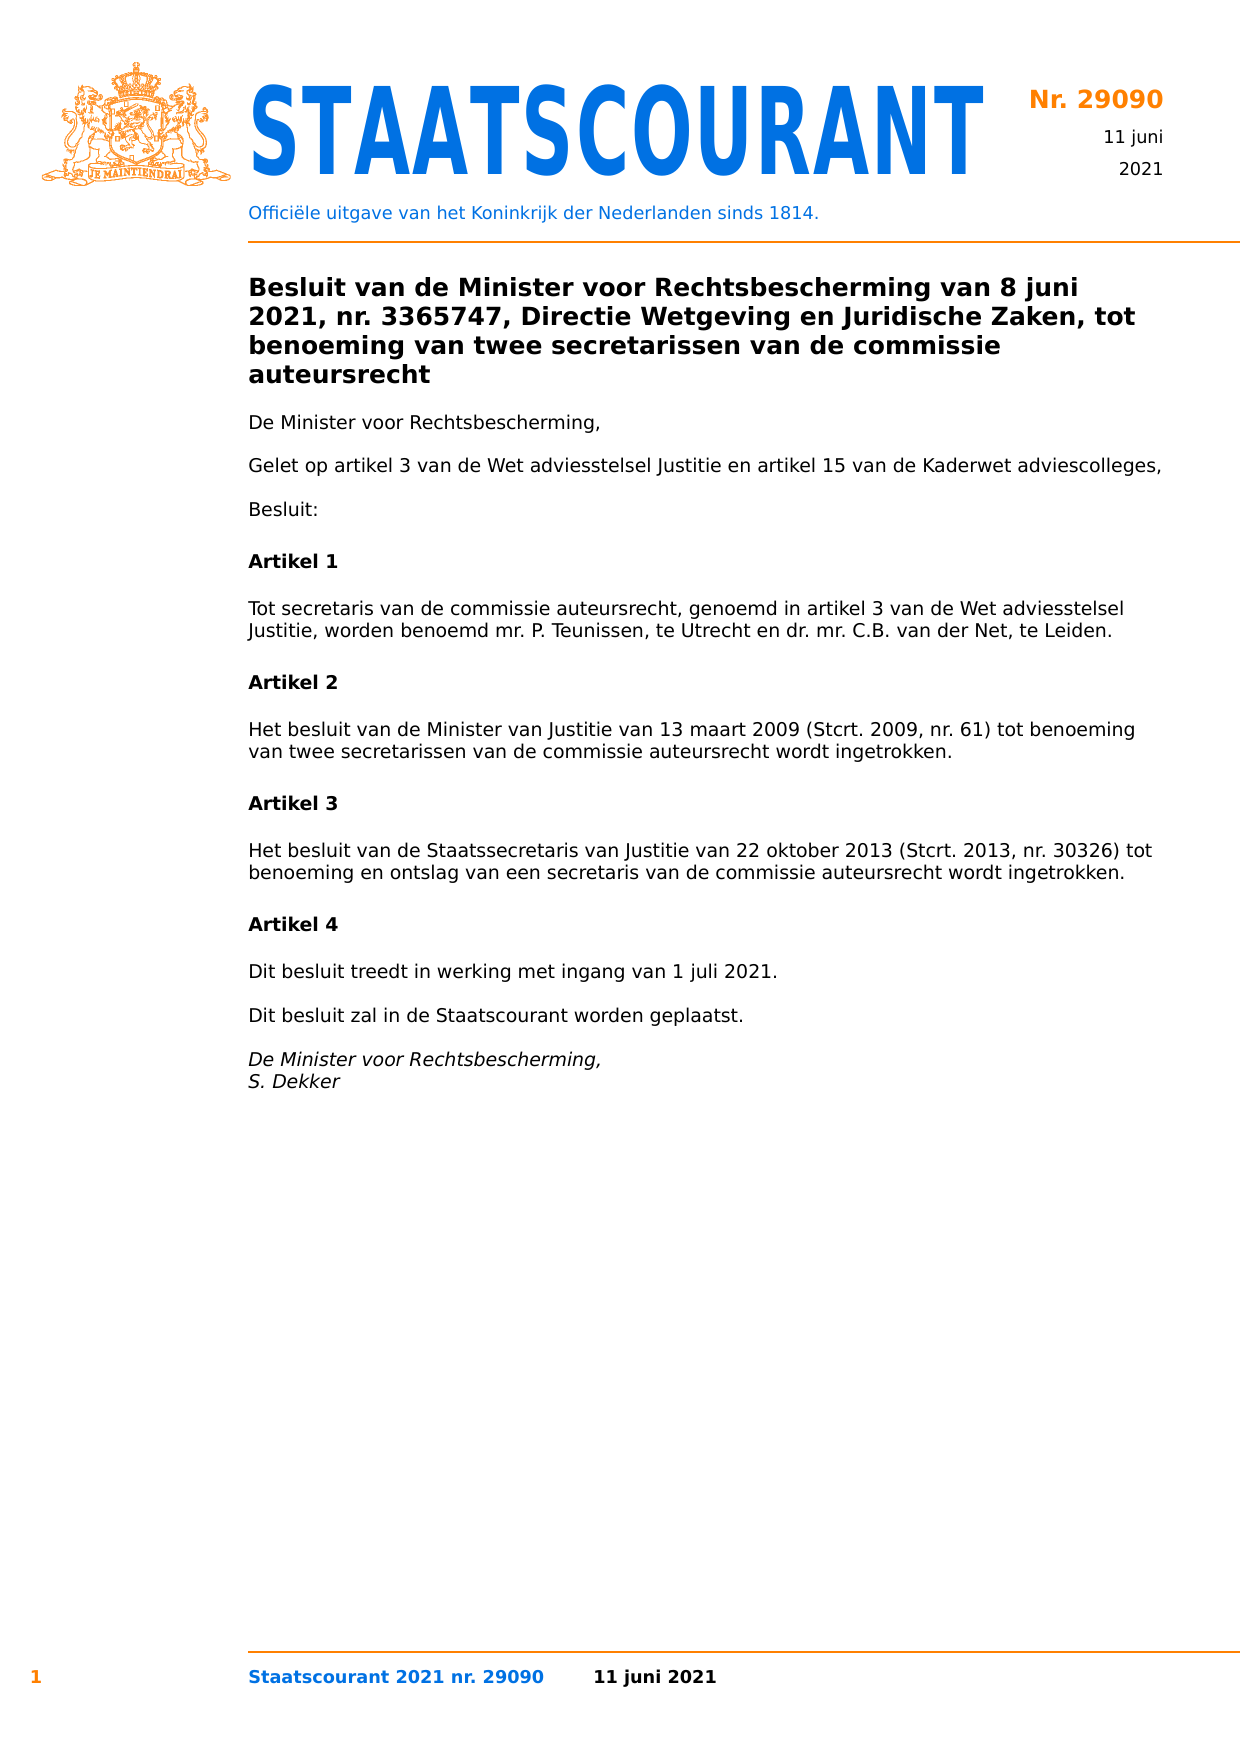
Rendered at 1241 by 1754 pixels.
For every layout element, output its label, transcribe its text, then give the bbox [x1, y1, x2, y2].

text Gelet op artikel 3 van de Wet adviesstelsel Justitie en artikel 15 van de Kaderwet adviescolleges, [248, 455, 1163, 477]
subtitle Artikel 4 [248, 914, 1163, 936]
table_cell 2021 [998, 153, 1240, 203]
table_cell 11 juni [998, 121, 1240, 153]
table_header Nr. 29090 [998, 62, 1240, 121]
text De Minister voor Rechtsbescherming, S. Dekker [248, 1049, 1163, 1093]
text Het besluit van de Staatssecretaris van Justitie van 22 oktober 2013 (Stcrt. 2013, nr. 30326) tot benoeming en ontslag van een secretaris van de commissie auteursrecht wordt ingetrokken. [248, 840, 1163, 884]
text Tot secretaris van de commissie auteursrecht, genoemd in artikel 3 van de Wet adviesstelsel Justitie, worden benoemd mr. P. Teunissen, te Utrecht en dr. mr. C.B. van der Net, te Leiden. [248, 598, 1163, 642]
table_header STAATSCOURANT [248, 62, 998, 203]
text Dit besluit zal in de Staatscourant worden geplaatst. [248, 1005, 1163, 1027]
subtitle Artikel 2 [248, 672, 1163, 694]
text Besluit: [248, 499, 1163, 521]
text De Minister voor Rechtsbescherming, [248, 412, 1163, 433]
picture [41, 62, 231, 186]
text Het besluit van de Minister van Justitie van 13 maart 2009 (Stcrt. 2009, nr. 61) tot benoeming van twee secretarissen van de commissie auteursrecht wordt ingetrokken. [248, 719, 1163, 763]
table_header [25, 62, 248, 241]
subtitle Artikel 3 [248, 793, 1163, 815]
table_cell Officiële uitgave van het Koninkrijk der Nederlanden sinds 1814. [248, 203, 1240, 241]
subtitle Artikel 1 [248, 551, 1163, 573]
text Dit besluit treedt in werking met ingang van 1 juli 2021. [248, 961, 1163, 983]
subtitle Besluit van de Minister voor Rechtsbescherming van 8 juni 2021, nr. 3365747, Directie Wetgeving en Juridische Zaken, tot benoeming van twee secretarissen van de commissie auteursrecht [248, 273, 1163, 390]
